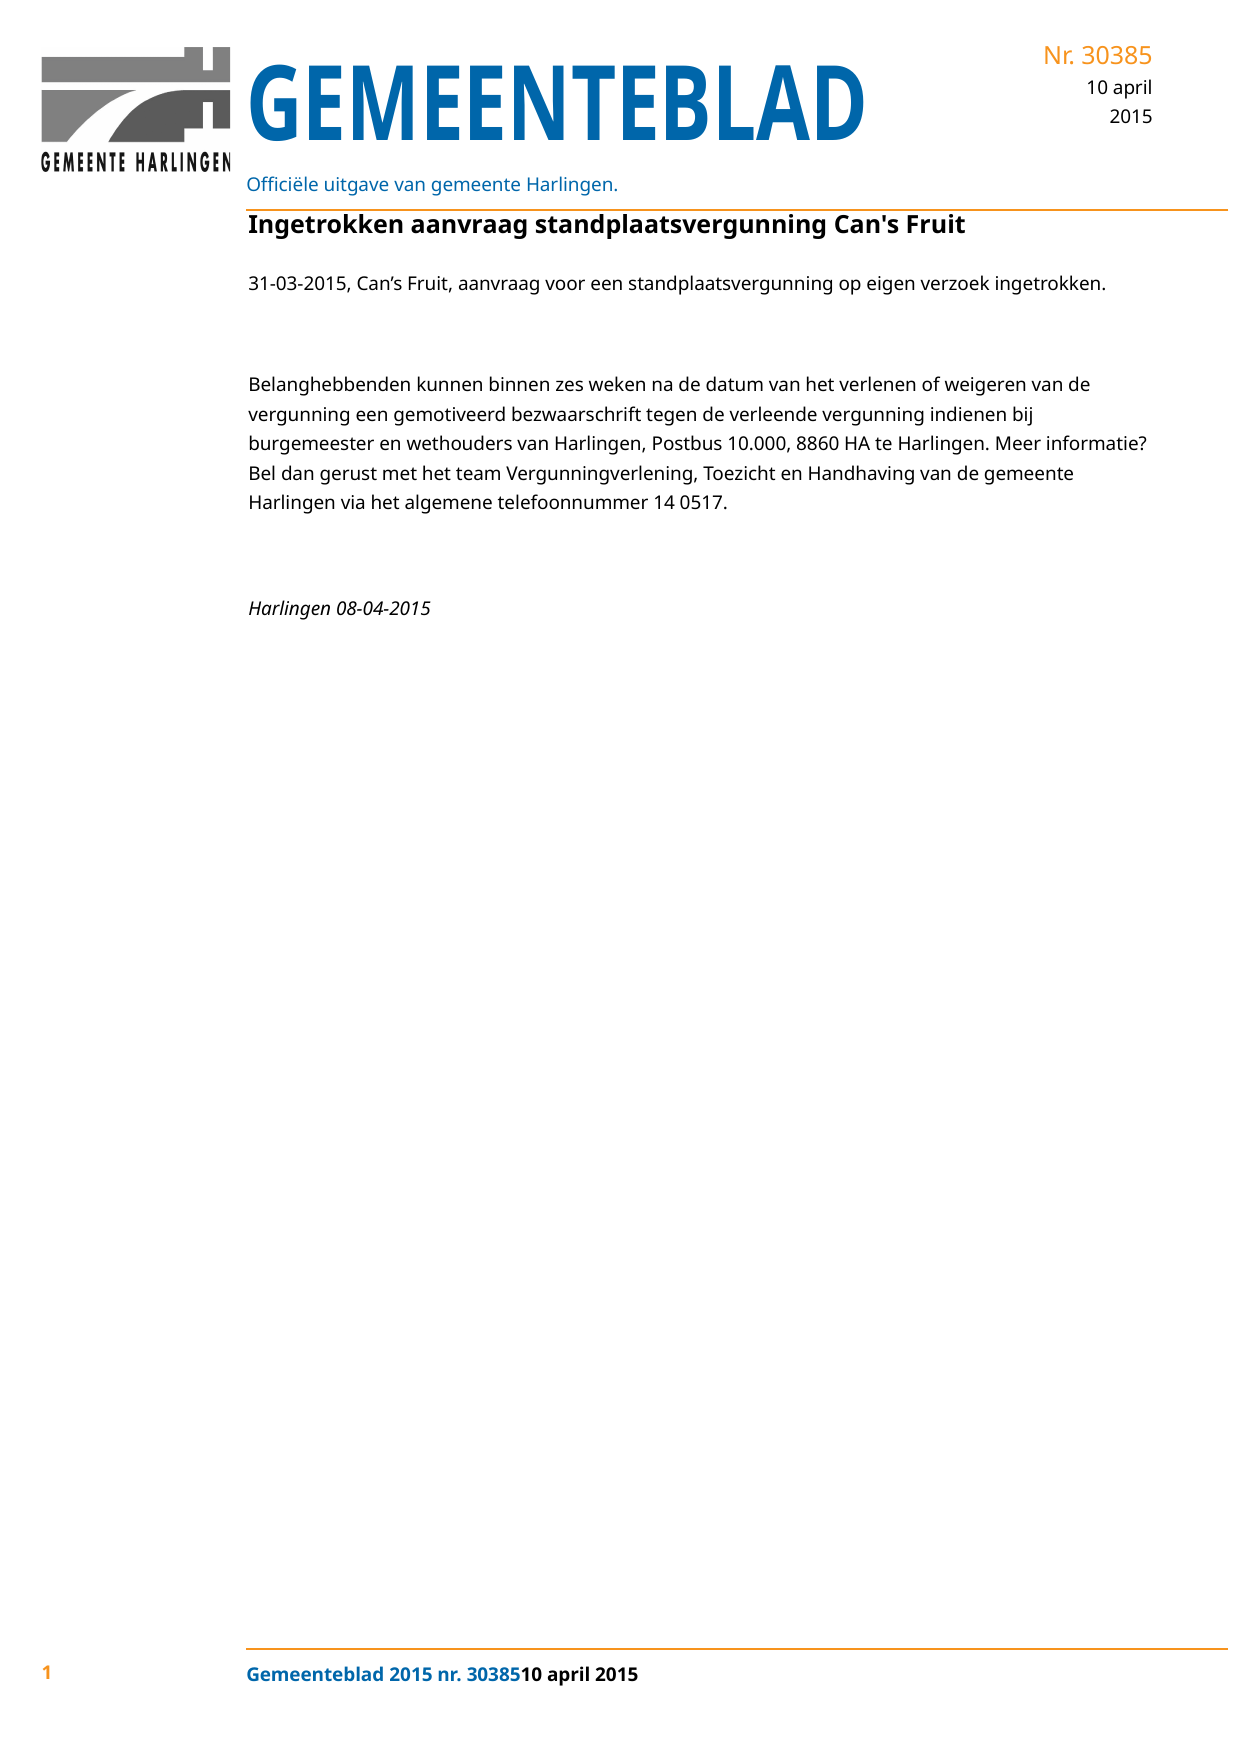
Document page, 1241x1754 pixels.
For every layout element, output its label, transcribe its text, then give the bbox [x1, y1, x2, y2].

picture [41, 47, 231, 172]
text 31-03-2015, Can’s Fruit, aanvraag voor een standplaatsvergunning op eigen verzoek ingetrokken. [248, 270, 1152, 296]
text Belanghebbenden kunnen binnen zes weken na de datum van het verlenen of weigeren van de vergunning een gemotiveerd bezwaarschrift tegen de verleende vergunning indienen bij burgemeester en wethouders van Harlingen, Postbus 10.000, 8860 HA te Harlingen. Meer informatie? Bel dan gerust met het team Vergunningverlening, Toezicht en Handhaving van de gemeente Harlingen via het algemene telefoonnummer 14 0517. [248, 371, 1152, 515]
text Harlingen 08-04-2015 [248, 595, 1152, 621]
text Ingetrokken aanvraag standplaatsvergunning Can's Fruit [248, 211, 1152, 241]
